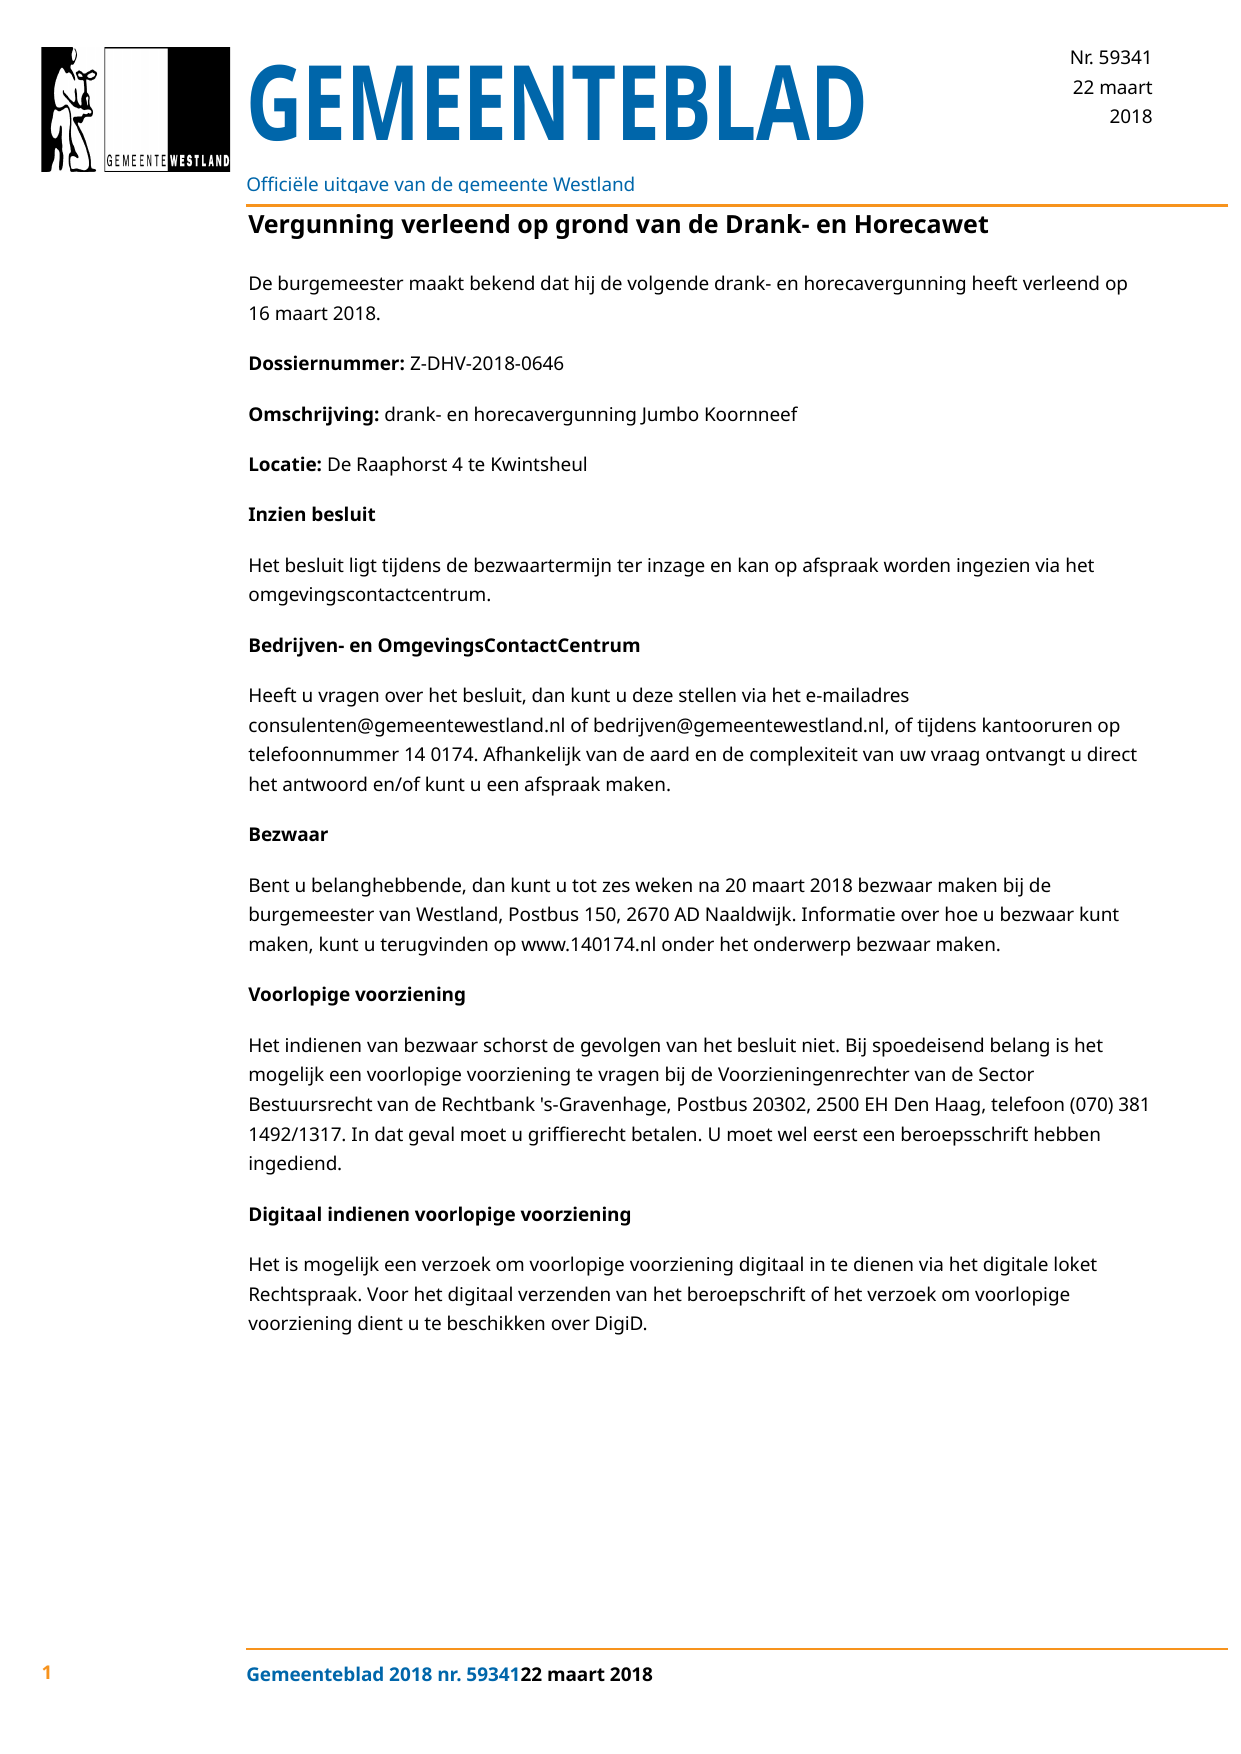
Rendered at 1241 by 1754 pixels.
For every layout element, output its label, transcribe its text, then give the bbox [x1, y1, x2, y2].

text Omschrijving: drank- en horecavergunning Jumbo Koornneef [248, 401, 1152, 426]
text Dossiernummer: Z-DHV-2018-0646 [248, 350, 1152, 376]
text Het besluit ligt tijdens de bezwaartermijn ter inzage en kan op afspraak worden ingezien via het omgevingscontactcentrum. [248, 552, 1152, 607]
text Heeft u vragen over het besluit, dan kunt u deze stellen via het e-mailadres consulenten@gemeentewestland.nl of bedrijven@gemeentewestland.nl, of tijdens kantooruren op telefoonnummer 14 0174. Afhankelijk van de aard en de complexiteit van uw vraag ontvangt u direct het antwoord en/of kunt u een afspraak maken. [248, 682, 1152, 797]
text Bezwaar [248, 822, 1152, 847]
text Voorlopige voorziening [248, 982, 1152, 1007]
text Inzien besluit [248, 502, 1152, 527]
text Locatie: De Raaphorst 4 te Kwintsheul [248, 451, 1152, 477]
text De burgemeester maakt bekend dat hij de volgende drank- en horecavergunning heeft verleend op 16 maart 2018. [248, 270, 1152, 326]
text Bent u belanghebbende, dan kunt u tot zes weken na 20 maart 2018 bezwaar maken bij de burgemeester van Westland, Postbus 150, 2670 AD Naaldwijk. Informatie over hoe u bezwaar kunt maken, kunt u terugvinden op www.140174.nl onder het onderwerp bezwaar maken. [248, 872, 1152, 957]
text Bedrijven- en OmgevingsContactCentrum [248, 632, 1152, 658]
text Digitaal indienen voorlopige voorziening [248, 1201, 1152, 1226]
text Het indienen van bezwaar schorst de gevolgen van het besluit niet. Bij spoedeisend belang is het mogelijk een voorlopige voorziening te vragen bij de Voorzieningenrechter van de Sector Bestuursrecht van de Rechtbank 's-Gravenhage, Postbus 20302, 2500 EH Den Haag, telefoon (070) 381 1492/1317. In dat geval moet u griffierecht betalen. U moet wel eerst een beroepsschrift hebben ingediend. [248, 1032, 1152, 1176]
text Vergunning verleend op grond van de Drank- en Horecawet [248, 207, 1152, 241]
picture [41, 47, 231, 172]
text Het is mogelijk een verzoek om voorlopige voorziening digitaal in te dienen via het digitale loket Rechtspraak. Voor het digitaal verzenden van het beroepschrift of het verzoek om voorlopige voorziening dient u te beschikken over DigiD. [248, 1251, 1152, 1336]
